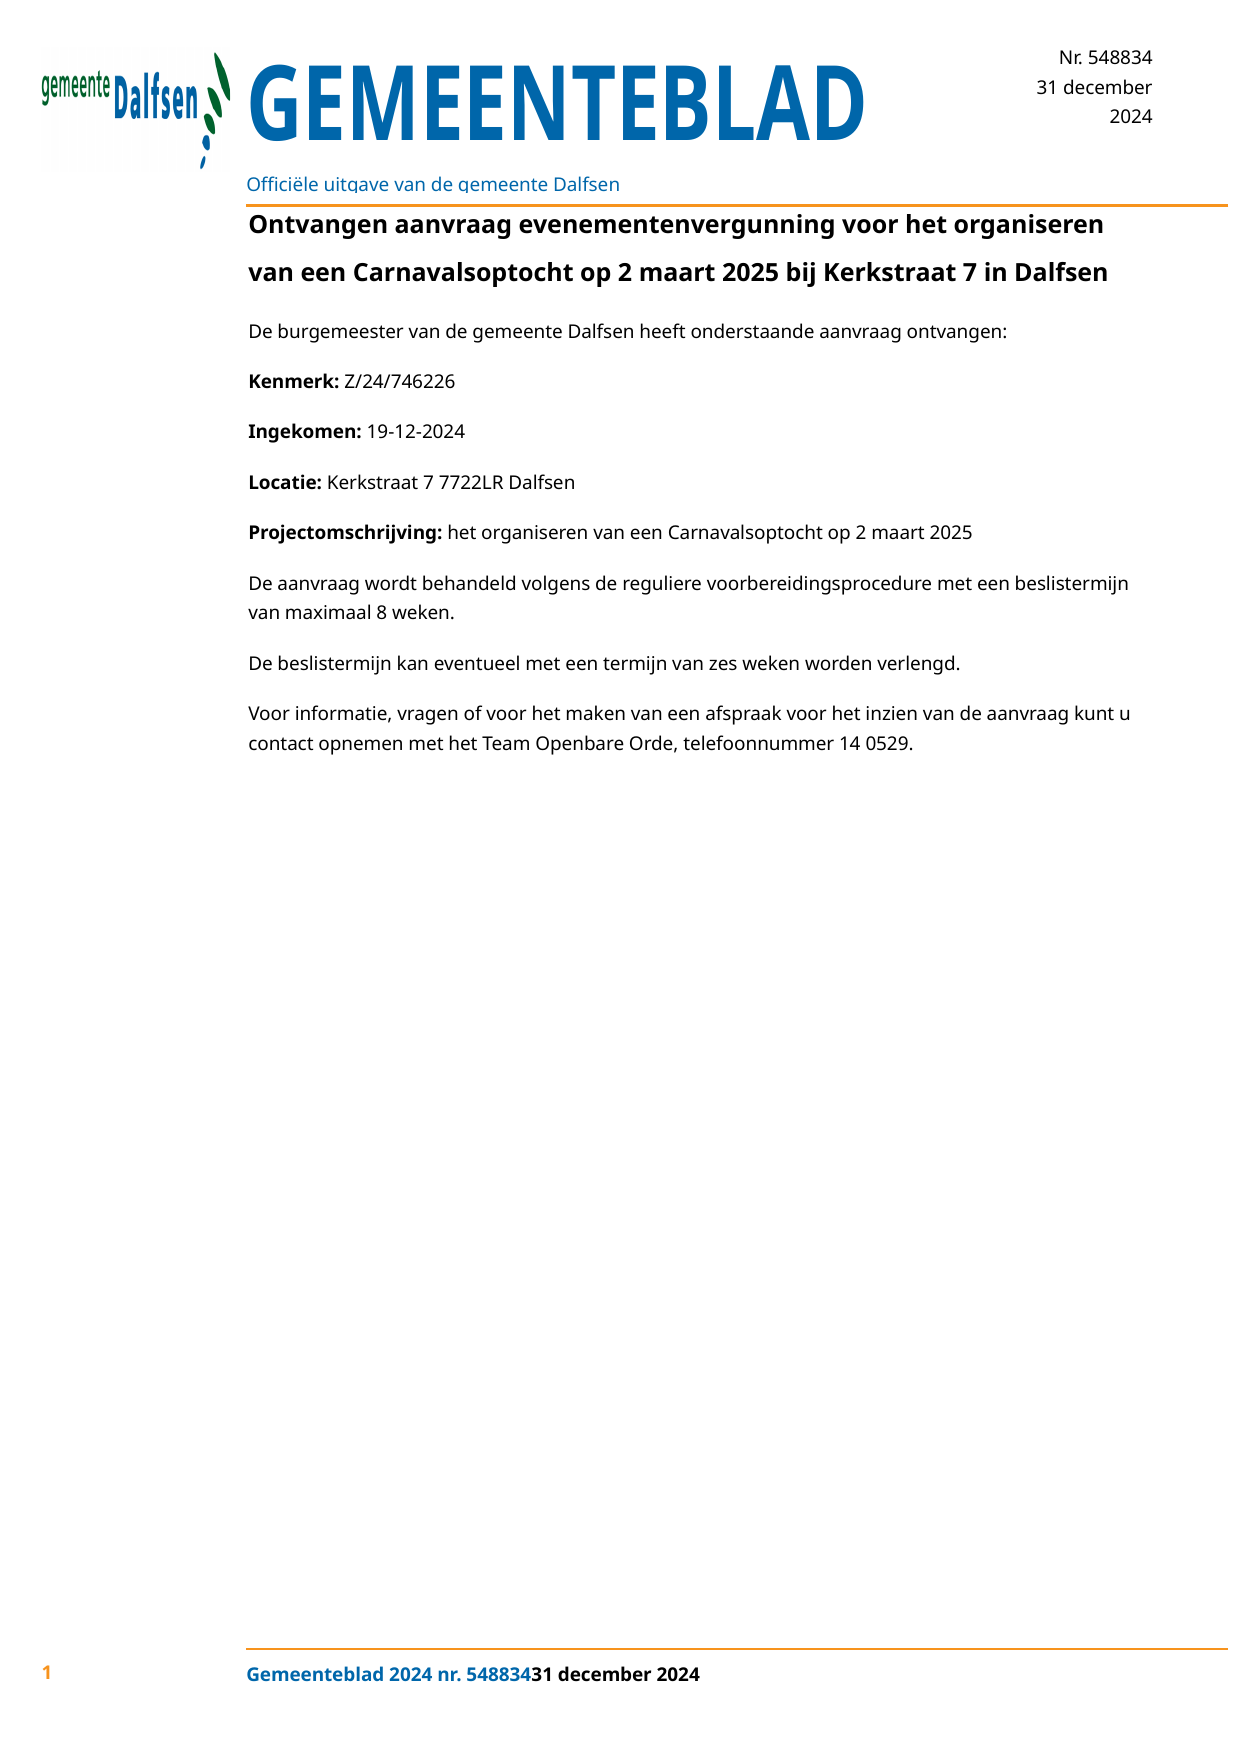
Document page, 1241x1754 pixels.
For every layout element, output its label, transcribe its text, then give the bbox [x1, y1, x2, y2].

text Ingekomen: 19-12-2024 [248, 419, 1152, 444]
text De aanvraag wordt behandeld volgens de reguliere voorbereidingsprocedure met een beslistermijn van maximaal 8 weken. [248, 570, 1152, 625]
picture [41, 47, 231, 172]
text Locatie: Kerkstraat 7 7722LR Dalfsen [248, 469, 1152, 495]
text Voor informatie, vragen of voor het maken van een afspraak voor het inzien van de aanvraag kunt u contact opnemen met het Team Openbare Orde, telefoonnummer 14 0529. [248, 700, 1152, 756]
text De burgemeester van de gemeente Dalfsen heeft onderstaande aanvraag ontvangen: [248, 318, 1152, 344]
text De beslistermijn kan eventueel met een termijn van zes weken worden verlengd. [248, 650, 1152, 676]
text Projectomschrijving: het organiseren van een Carnavalsoptocht op 2 maart 2025 [248, 519, 1152, 545]
text Ontvangen aanvraag evenementenvergunning voor het organiseren van een Carnavalsoptocht op 2 maart 2025 bij Kerkstraat 7 in Dalfsen [248, 207, 1152, 288]
text Kenmerk: Z/24/746226 [248, 368, 1152, 394]
